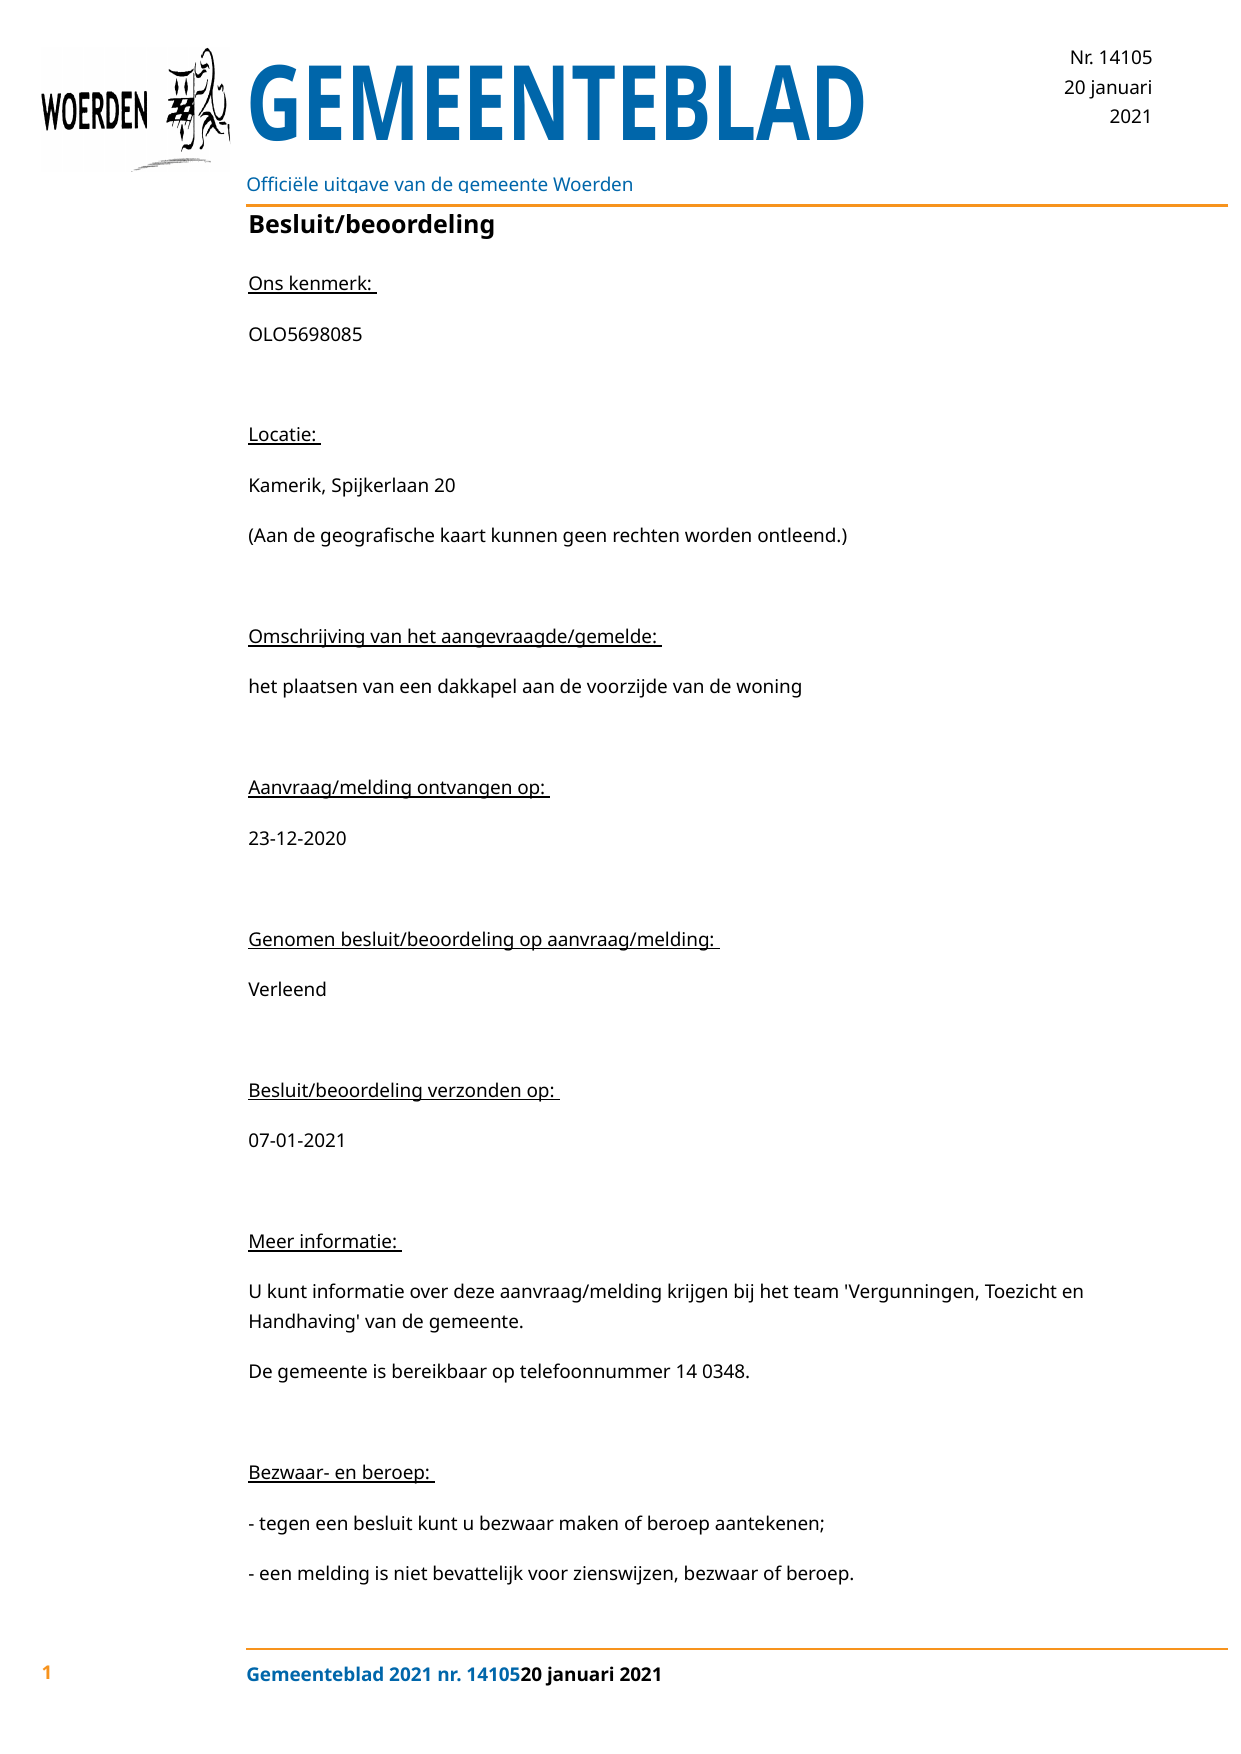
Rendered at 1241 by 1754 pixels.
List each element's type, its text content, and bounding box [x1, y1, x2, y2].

text Kamerik, Spijkerlaan 20 [248, 472, 1152, 498]
text Besluit/beoordeling verzonden op: [248, 1077, 1152, 1103]
text Locatie: [248, 422, 1152, 447]
text het plaatsen van een dakkapel aan de voorzijde van de woning [248, 674, 1152, 699]
text Meer informatie: [248, 1228, 1152, 1254]
text De gemeente is bereikbaar op telefoonnummer 14 0348. [248, 1359, 1152, 1384]
text Aanvraag/melding ontvangen op: [248, 774, 1152, 800]
text Ons kenmerk: [248, 270, 1152, 296]
text Genomen besluit/beoordeling op aanvraag/melding: [248, 926, 1152, 951]
text U kunt informatie over deze aanvraag/melding krijgen bij het team 'Vergunningen, Toezicht en Handhaving' van de gemeente. [248, 1279, 1152, 1334]
text Verleend [248, 976, 1152, 1002]
text - een melding is niet bevattelijk voor zienswijzen, bezwaar of beroep. [248, 1560, 1152, 1586]
text 07-01-2021 [248, 1127, 1152, 1153]
text Omschrijving van het aangevraagde/gemelde: [248, 623, 1152, 649]
text Bezwaar- en beroep: [248, 1459, 1152, 1485]
text 23-12-2020 [248, 825, 1152, 851]
text Besluit/beoordeling [248, 207, 1152, 241]
text OLO5698085 [248, 321, 1152, 346]
picture [41, 47, 231, 172]
text (Aan de geografische kaart kunnen geen rechten worden ontleend.) [248, 522, 1152, 548]
text - tegen een besluit kunt u bezwaar maken of beroep aantekenen; [248, 1510, 1152, 1536]
